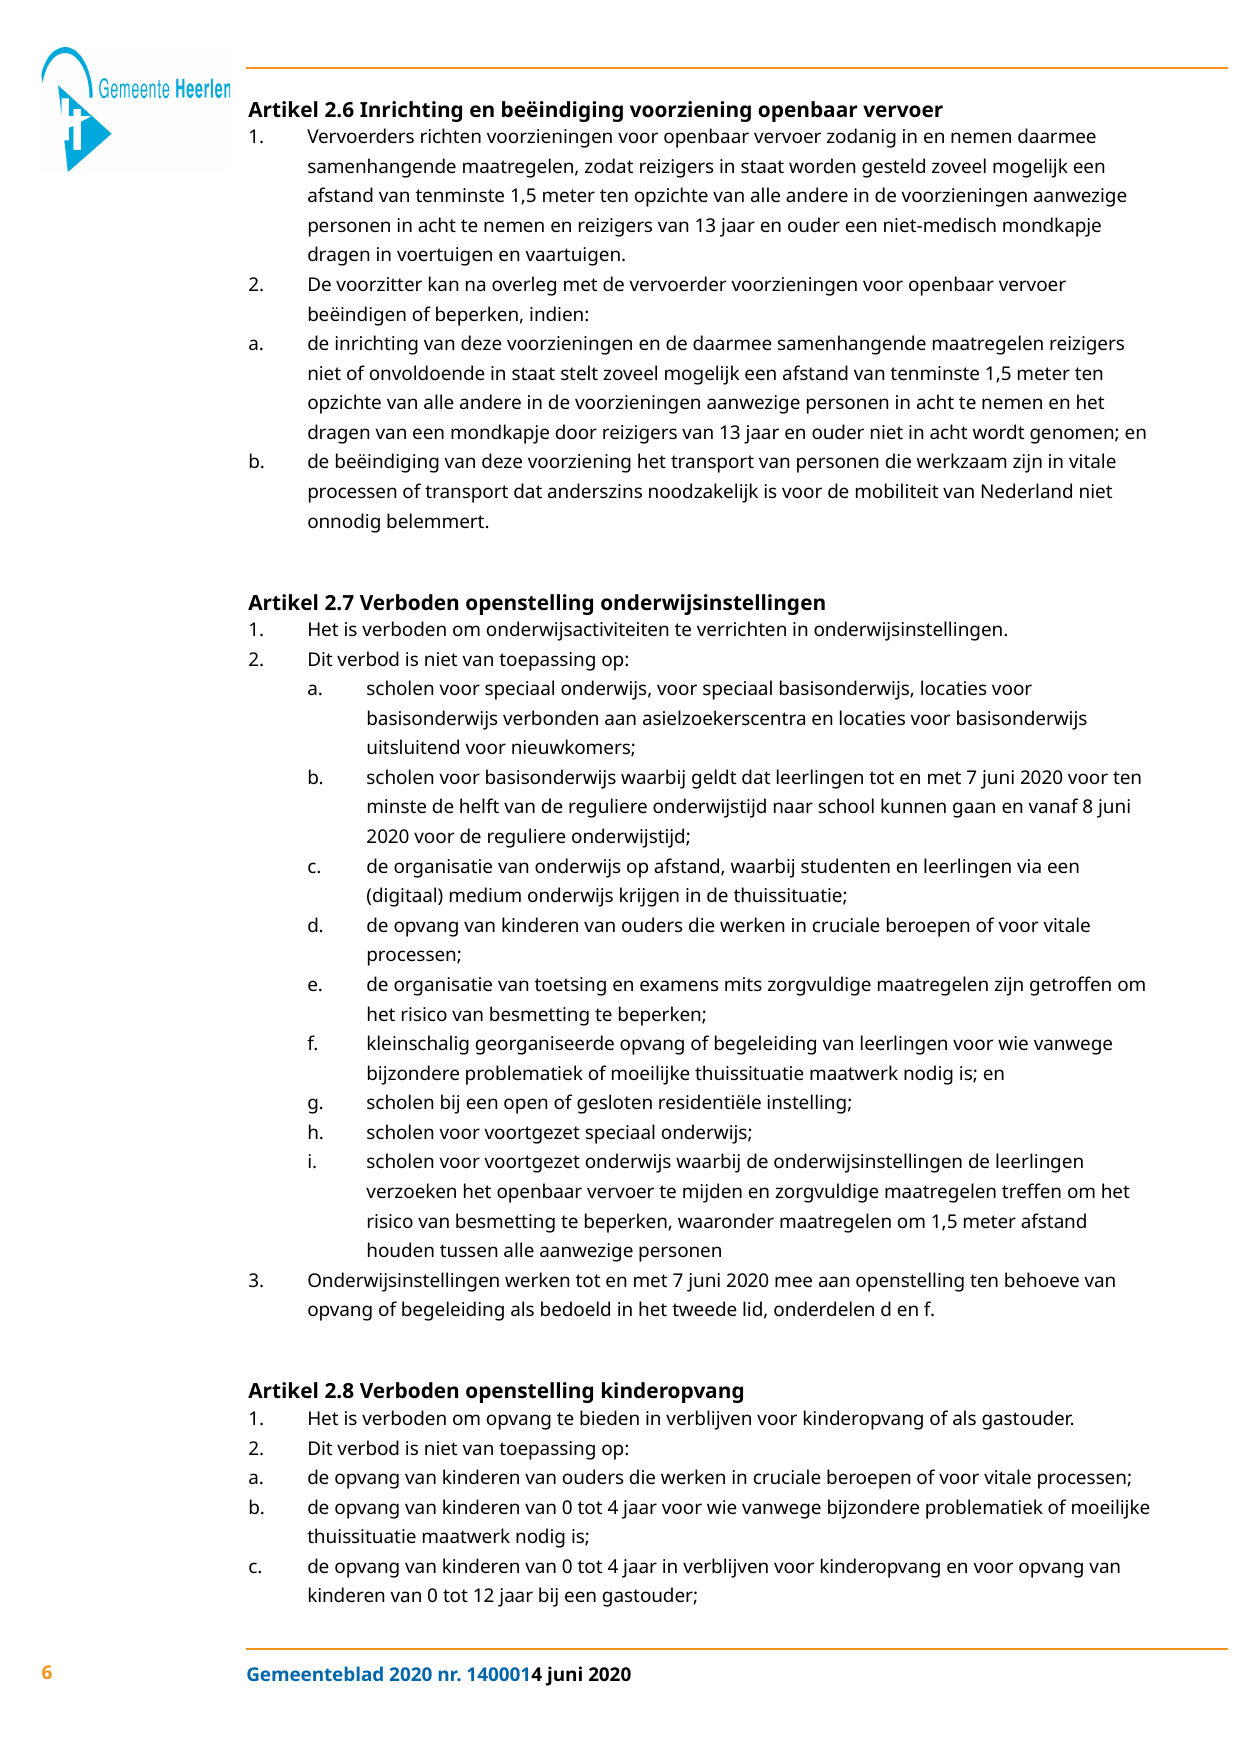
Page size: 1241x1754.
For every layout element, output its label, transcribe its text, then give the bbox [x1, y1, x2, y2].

list kleinschalig georganiseerde opvang of begeleiding van leerlingen voor wie vanwege bijzondere problematiek of moeilijke thuissituatie maatwerk nodig is; en [307, 1030, 1152, 1086]
list Het is verboden om opvang te bieden in verblijven voor kinderopvang of als gastouder. [248, 1405, 1152, 1431]
list de opvang van kinderen van ouders die werken in cruciale beroepen of voor vitale processen; [248, 1464, 1152, 1490]
list Vervoerders richten voorzieningen voor openbaar vervoer zodanig in en nemen daarmee samenhangende maatregelen, zodat reizigers in staat worden gesteld zoveel mogelijk een afstand van tenminste 1,5 meter ten opzichte van alle andere in de voorzieningen aanwezige personen in acht te nemen en reizigers van 13 jaar en ouder een niet-medisch mondkapje dragen in voertuigen en vaartuigen. [248, 123, 1152, 267]
list Het is verboden om onderwijsactiviteiten te verrichten in onderwijsinstellingen. [248, 616, 1152, 642]
list de opvang van kinderen van 0 tot 4 jaar voor wie vanwege bijzondere problematiek of moeilijke thuissituatie maatwerk nodig is; [248, 1494, 1152, 1549]
list scholen bij een open of gesloten residentiële instelling; [307, 1089, 1152, 1115]
picture [41, 47, 231, 172]
list de beëindiging van deze voorziening het transport van personen die werkzaam zijn in vitale processen of transport dat anderszins noodzakelijk is voor de mobiliteit van Nederland niet onnodig belemmert. [248, 449, 1152, 533]
list scholen voor basisonderwijs waarbij geldt dat leerlingen tot en met 7 juni 2020 voor ten minste de helft van de reguliere onderwijstijd naar school kunnen gaan en vanaf 8 juni 2020 voor de reguliere onderwijstijd; [307, 764, 1152, 849]
list scholen voor voortgezet speciaal onderwijs; [307, 1119, 1152, 1145]
list de opvang van kinderen van 0 tot 4 jaar in verblijven voor kinderopvang en voor opvang van kinderen van 0 tot 12 jaar bij een gastouder; [248, 1553, 1152, 1608]
text Artikel 2.8 Verboden openstelling kinderopvang [248, 1377, 1152, 1405]
list Dit verbod is niet van toepassing op: [248, 646, 1152, 672]
picture [41, 47, 59, 70]
list de organisatie van onderwijs op afstand, waarbij studenten en leerlingen via een (digitaal) medium onderwijs krijgen in de thuissituatie; [307, 853, 1152, 908]
list scholen voor speciaal onderwijs, voor speciaal basisonderwijs, locaties voor basisonderwijs verbonden aan asielzoekerscentra en locaties voor basisonderwijs uitsluitend voor nieuwkomers; [307, 675, 1152, 760]
list de organisatie van toetsing en examens mits zorgvuldige maatregelen zijn getroffen om het risico van besmetting te beperken; [307, 971, 1152, 1027]
text Artikel 2.7 Verboden openstelling onderwijsinstellingen [248, 588, 1152, 616]
list Dit verbod is niet van toepassing op: [248, 1435, 1152, 1460]
list scholen voor voortgezet onderwijs waarbij de onderwijsinstellingen de leerlingen verzoeken het openbaar vervoer te mijden en zorgvuldige maatregelen treffen om het risico van besmetting te beperken, waaronder maatregelen om 1,5 meter afstand houden tussen alle aanwezige personen [307, 1149, 1152, 1263]
list De voorzitter kan na overleg met de vervoerder voorzieningen voor openbaar vervoer beëindigen of beperken, indien: [248, 271, 1152, 326]
list de inrichting van deze voorzieningen en de daarmee samenhangende maatregelen reizigers niet of onvoldoende in staat stelt zoveel mogelijk een afstand van tenminste 1,5 meter ten opzichte van alle andere in de voorzieningen aanwezige personen in acht te nemen en het dragen van een mondkapje door reizigers van 13 jaar en ouder niet in acht wordt genomen; en [248, 330, 1152, 445]
list de opvang van kinderen van ouders die werken in cruciale beroepen of voor vitale processen; [307, 912, 1152, 967]
list Onderwijsinstellingen werken tot en met 7 juni 2020 mee aan openstelling ten behoeve van opvang of begeleiding als bedoeld in het tweede lid, onderdelen d en f. [248, 1267, 1152, 1322]
text Artikel 2.6 Inrichting en beëindiging voorziening openbaar vervoer [248, 95, 1152, 123]
